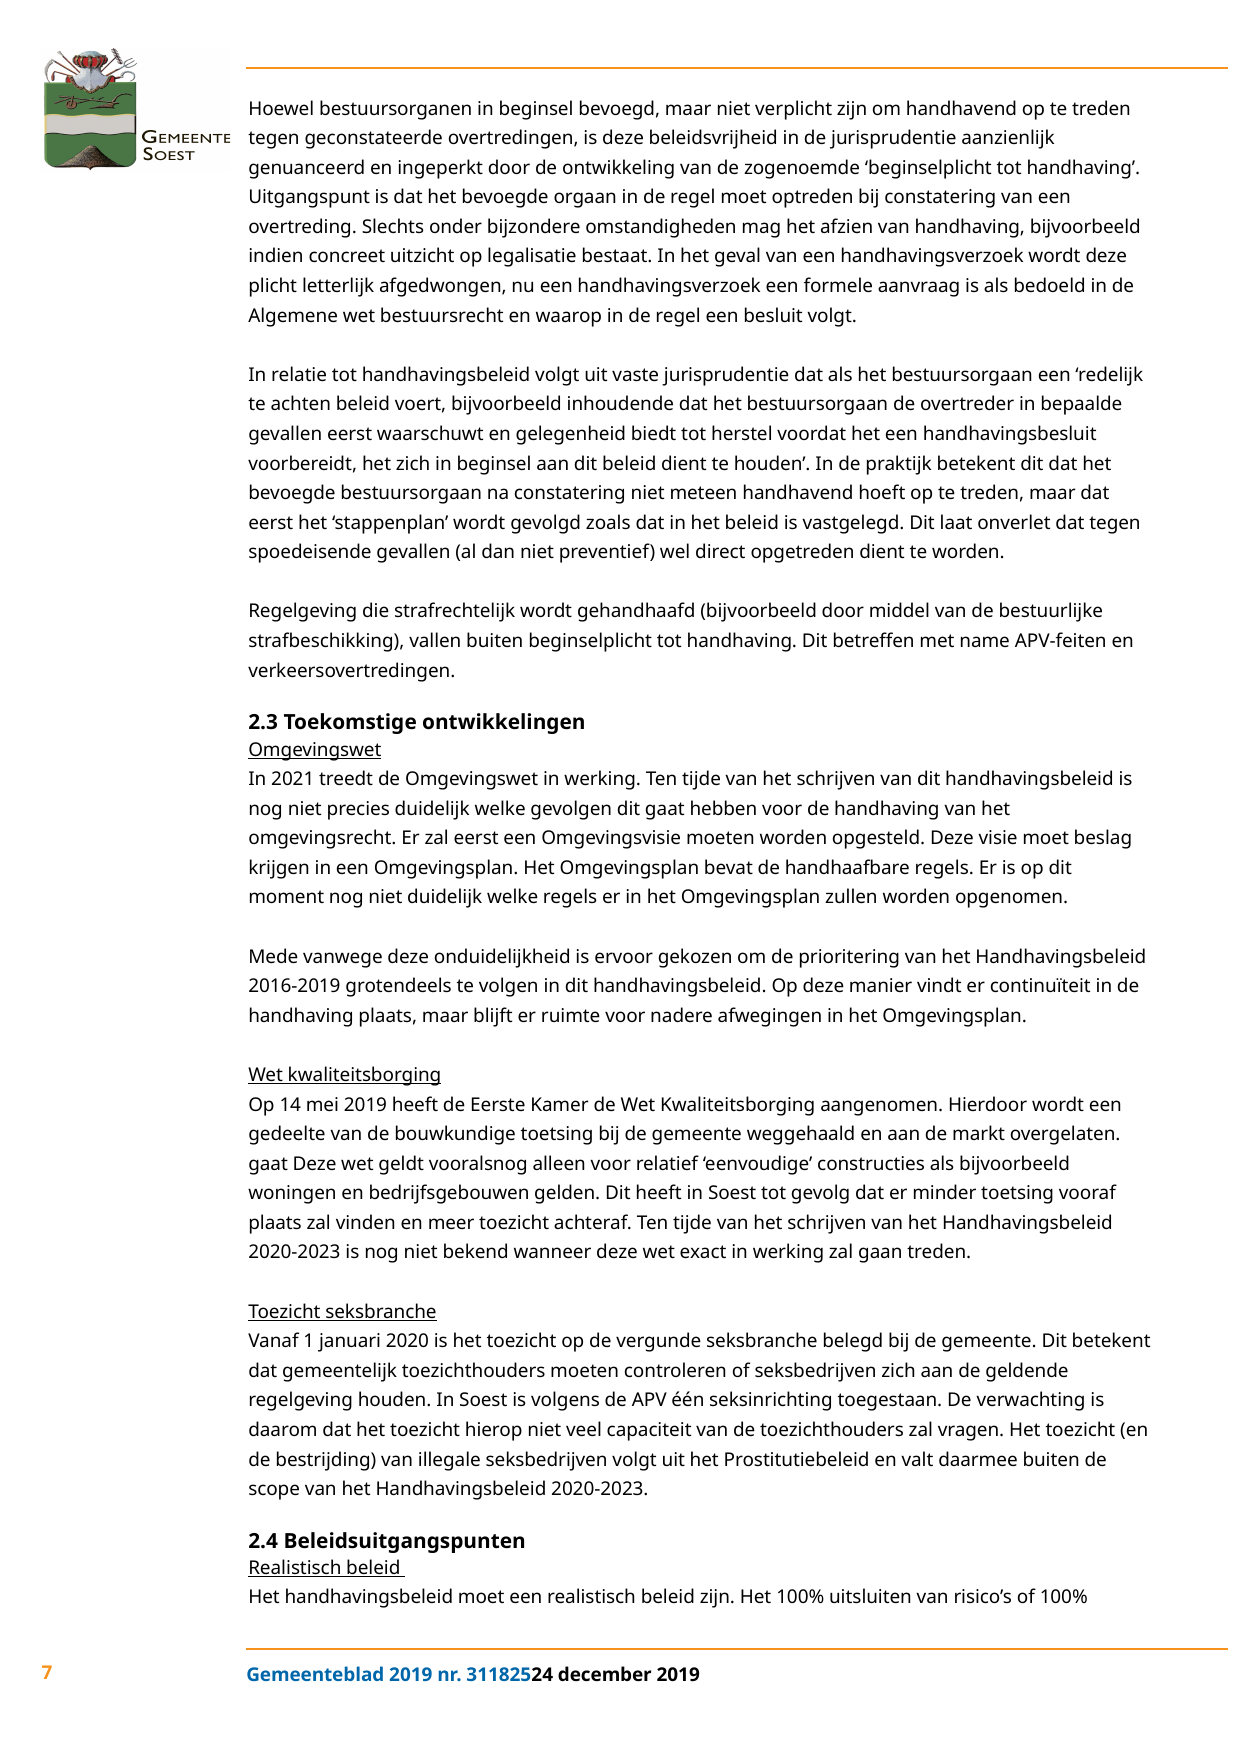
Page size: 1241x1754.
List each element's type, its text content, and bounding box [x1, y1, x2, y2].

text Vanaf 1 januari 2020 is het toezicht op de vergunde seksbranche belegd bij de gemeente. Dit betekent dat gemeentelijk toezichthouders moeten controleren of seksbedrijven zich aan de geldende regelgeving houden. In Soest is volgens de APV één seksinrichting toegestaan. De verwachting is daarom dat het toezicht hierop niet veel capaciteit van de toezichthouders zal vragen. Het toezicht (en de bestrijding) van illegale seksbedrijven volgt uit het Prostitutiebeleid en valt daarmee buiten de scope van het Handhavingsbeleid 2020-2023. [248, 1327, 1152, 1501]
text Mede vanwege deze onduidelijkheid is ervoor gekozen om de prioritering van het Handhavingsbeleid 2016-2019 grotendeels te volgen in dit handhavingsbeleid. Op deze manier vindt er continuïteit in de handhaving plaats, maar blijft er ruimte voor nadere afwegingen in het Omgevingsplan. [248, 943, 1152, 1028]
text Toezicht seksbranche [248, 1298, 1152, 1323]
text Het handhavingsbeleid moet een realistisch beleid zijn. Het 100% uitsluiten van risico’s of 100% [248, 1584, 1152, 1609]
text In relatie tot handhavingsbeleid volgt uit vaste jurisprudentie dat als het bestuursorgaan een ‘redelijk te achten beleid voert, bijvoorbeeld inhoudende dat het bestuursorgaan de overtreder in bepaalde gevallen eerst waarschuwt en gelegenheid biedt tot herstel voordat het een handhavingsbesluit voorbereidt, het zich in beginsel aan dit beleid dient te houden’. In de praktijk betekent dit dat het bevoegde bestuursorgaan na constatering niet meteen handhavend hoeft op te treden, maar dat eerst het ‘stappenplan’ wordt gevolgd zoals dat in het beleid is vastgelegd. Dit laat onverlet dat tegen spoedeisende gevallen (al dan niet preventief) wel direct opgetreden dient te worden. [248, 361, 1152, 564]
text 2.3 Toekomstige ontwikkelingen [248, 707, 1152, 736]
text Hoewel bestuursorganen in beginsel bevoegd, maar niet verplicht zijn om handhavend op te treden tegen geconstateerde overtredingen, is deze beleidsvrijheid in de jurisprudentie aanzienlijk genuanceerd en ingeperkt door de ontwikkeling van de zogenoemde ‘beginselplicht tot handhaving’. Uitgangspunt is dat het bevoegde orgaan in de regel moet optreden bij constatering van een overtreding. Slechts onder bijzondere omstandigheden mag het afzien van handhaving, bijvoorbeeld indien concreet uitzicht op legalisatie bestaat. In het geval van een handhavingsverzoek wordt deze plicht letterlijk afgedwongen, nu een handhavingsverzoek een formele aanvraag is als bedoeld in de Algemene wet bestuursrecht en waarop in de regel een besluit volgt. [248, 95, 1152, 328]
text Omgevingswet [248, 736, 1152, 761]
text In 2021 treedt de Omgevingswet in werking. Ten tijde van het schrijven van dit handhavingsbeleid is nog niet precies duidelijk welke gevolgen dit gaat hebben voor de handhaving van het omgevingsrecht. Er zal eerst een Omgevingsvisie moeten worden opgesteld. Deze visie moet beslag krijgen in een Omgevingsplan. Het Omgevingsplan bevat de handhaafbare regels. Er is op dit moment nog niet duidelijk welke regels er in het Omgevingsplan zullen worden opgenomen. [248, 765, 1152, 909]
text Regelgeving die strafrechtelijk wordt gehandhaafd (bijvoorbeeld door middel van de bestuurlijke strafbeschikking), vallen buiten beginselplicht tot handhaving. Dit betreffen met name APV-feiten en verkeersovertredingen. [248, 598, 1152, 683]
text Op 14 mei 2019 heeft de Eerste Kamer de Wet Kwaliteitsborging aangenomen. Hierdoor wordt een gedeelte van de bouwkundige toetsing bij de gemeente weggehaald en aan de markt overgelaten. gaat Deze wet geldt vooralsnog alleen voor relatief ‘eenvoudige’ constructies als bijvoorbeeld woningen en bedrijfsgebouwen gelden. Dit heeft in Soest tot gevolg dat er minder toetsing vooraf plaats zal vinden en meer toezicht achteraf. Ten tijde van het schrijven van het Handhavingsbeleid 2020-2023 is nog niet bekend wanneer deze wet exact in werking zal gaan treden. [248, 1091, 1152, 1264]
text Realistisch beleid [248, 1554, 1152, 1580]
text Wet kwaliteitsborging [248, 1061, 1152, 1087]
picture [41, 47, 231, 172]
text 2.4 Beleidsuitgangspunten [248, 1526, 1152, 1554]
